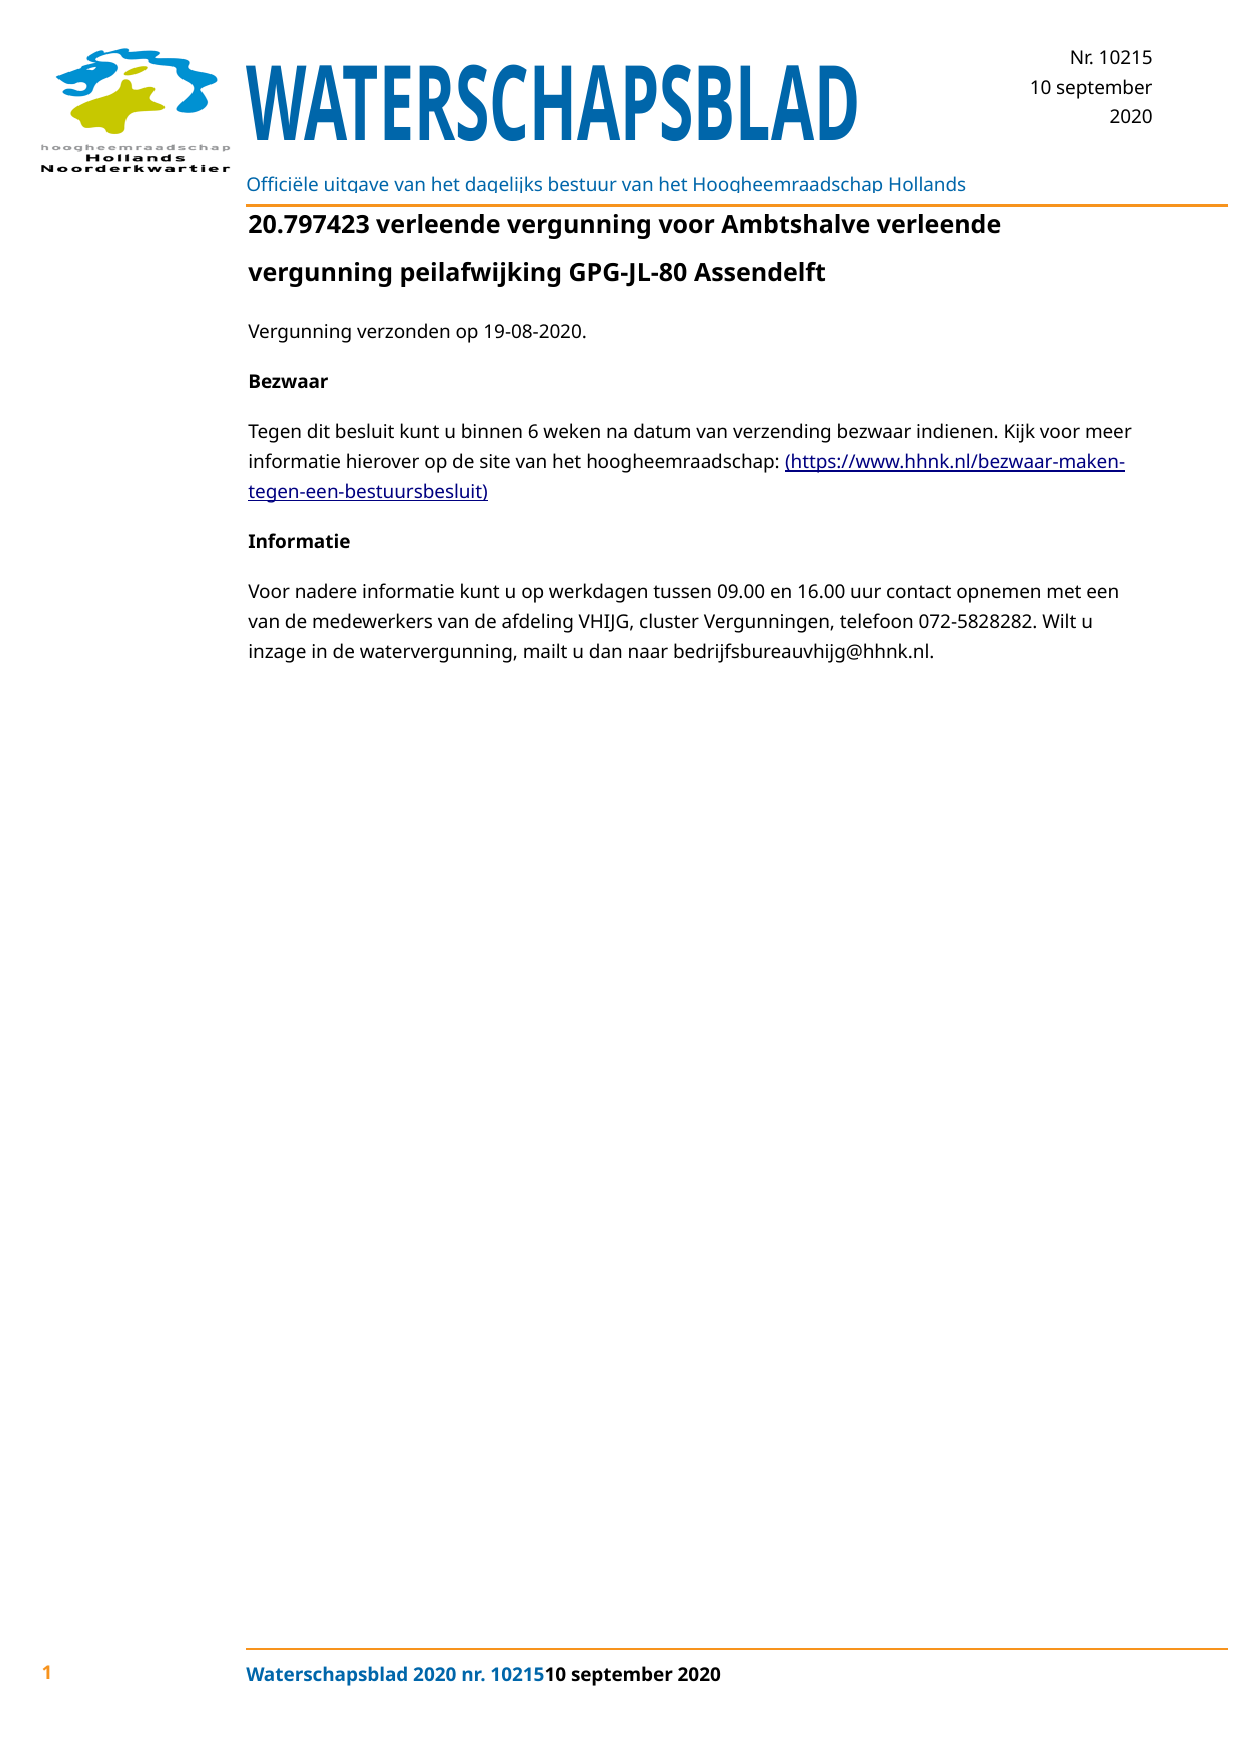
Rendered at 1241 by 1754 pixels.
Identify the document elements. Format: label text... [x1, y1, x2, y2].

text Voor nadere informatie kunt u op werkdagen tussen 09.00 en 16.00 uur contact opnemen met een van de medewerkers van de afdeling VHIJG, cluster Vergunningen, telefoon 072-5828282. Wilt u inzage in de watervergunning, mailt u dan naar bedrijfsbureauvhijg@hhnk.nl. [248, 579, 1152, 664]
text Bezwaar [248, 368, 1152, 394]
text Informatie [248, 528, 1152, 554]
picture [41, 47, 231, 172]
text Tegen dit besluit kunt u binnen 6 weken na datum van verzending bezwaar indienen. Kijk voor meer informatie hierover op de site van het hoogheemraadschap: (https://www.hhnk.nl/bezwaar-maken-tegen-een-bestuursbesluit) [248, 419, 1152, 504]
text Vergunning verzonden op 19-08-2020. [248, 318, 1152, 344]
text 20.797423 verleende vergunning voor Ambtshalve verleende vergunning peilafwijking GPG-JL-80 Assendelft [248, 207, 1152, 288]
